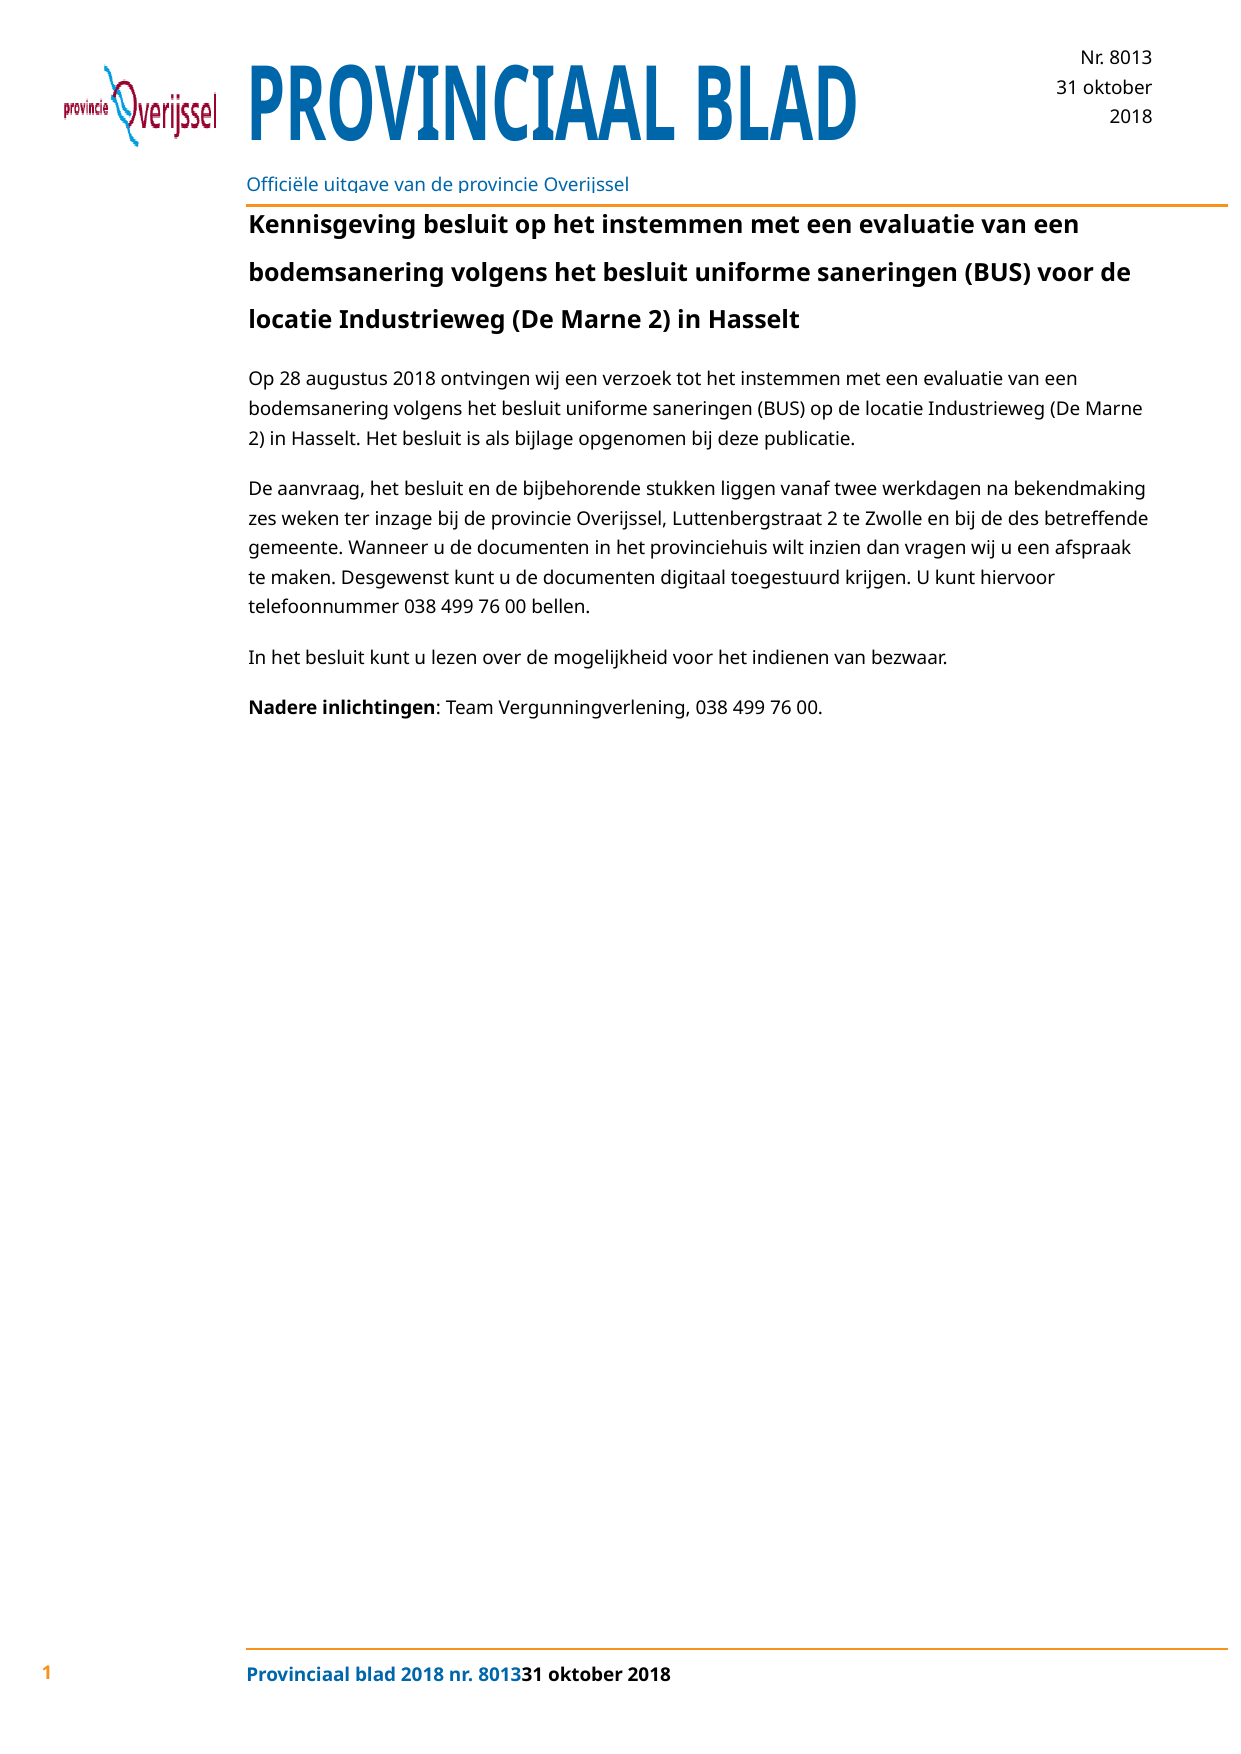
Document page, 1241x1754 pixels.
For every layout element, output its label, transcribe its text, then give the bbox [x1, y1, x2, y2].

picture [41, 47, 231, 172]
text De aanvraag, het besluit en de bijbehorende stukken liggen vanaf twee werkdagen na bekendmaking zes weken ter inzage bij de provincie Overijssel, Luttenbergstraat 2 te Zwolle en bij de des betreffende gemeente. Wanneer u de documenten in het provinciehuis wilt inzien dan vragen wij u een afspraak te maken. Desgewenst kunt u de documenten digitaal toegestuurd krijgen. U kunt hiervoor telefoonnummer 038 499 76 00 bellen. [248, 475, 1152, 619]
text Op 28 augustus 2018 ontvingen wij een verzoek tot het instemmen met een evaluatie van een bodemsanering volgens het besluit uniforme saneringen (BUS) op de locatie Industrieweg (De Marne 2) in Hasselt. Het besluit is als bijlage opgenomen bij deze publicatie. [248, 366, 1152, 450]
text Nadere inlichtingen: Team Vergunningverlening, 038 499 76 00. [248, 694, 1152, 720]
text In het besluit kunt u lezen over de mogelijkheid voor het indienen van bezwaar. [248, 644, 1152, 669]
text Kennisgeving besluit op het instemmen met een evaluatie van een bodemsanering volgens het besluit uniforme saneringen (BUS) voor de locatie Industrieweg (De Marne 2) in Hasselt [248, 207, 1152, 336]
